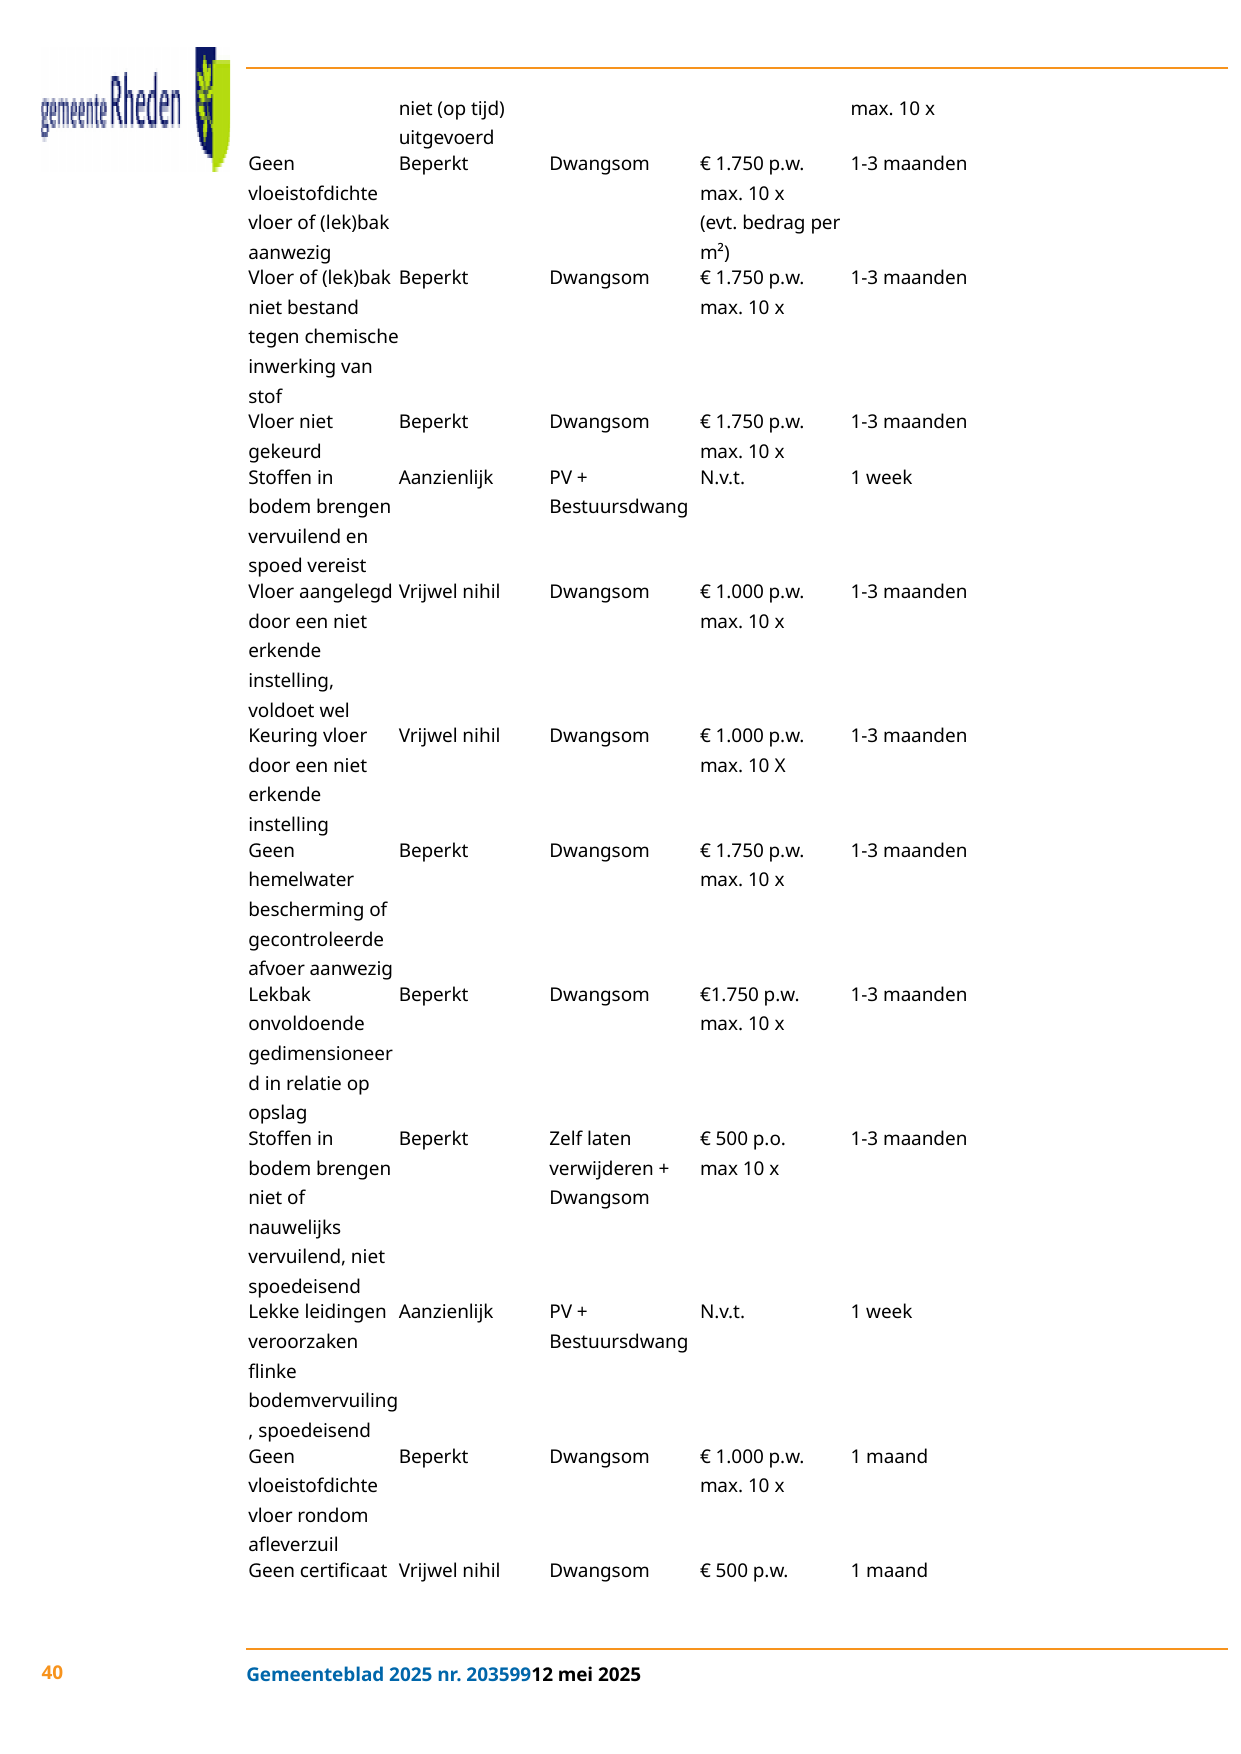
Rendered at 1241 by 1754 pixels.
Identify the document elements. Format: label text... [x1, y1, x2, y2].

table_cell €1.750 p.w. max. 10 x [700, 981, 850, 1125]
table_cell 1-3 maanden [850, 837, 1001, 981]
table_cell niet (op tijd) uitgevoerd [399, 95, 549, 150]
table_cell Geen vloeistofdichte vloer rondom afleverzuil [248, 1443, 398, 1557]
table_cell € 1.750 p.w. max. 10 x [700, 409, 850, 464]
table_cell Dwangsom [549, 579, 700, 722]
table_cell € 1.750 p.w. max. 10 x [700, 265, 850, 409]
table_cell € 1.000 p.w. max. 10 X [700, 723, 850, 837]
table_cell Vloer niet gekeurd [248, 409, 398, 464]
table_cell € 1.000 p.w. max. 10 x [700, 579, 850, 722]
table_cell 1-3 maanden [850, 723, 1001, 837]
table_cell € 500 p.o. max 10 x [700, 1125, 850, 1299]
table_cell N.v.t. [700, 464, 850, 578]
table_cell 1-3 maanden [850, 579, 1001, 722]
table_cell Geen certificaat [248, 1557, 398, 1583]
table_cell € 1.750 p.w. max. 10 x (evt. bedrag per m²) [700, 150, 850, 264]
table_cell Beperkt [399, 1443, 549, 1557]
table_cell Dwangsom [549, 1557, 700, 1583]
table_cell Stoffen in bodem brengen vervuilend en spoed vereist [248, 464, 398, 578]
table_cell Aanzienlijk [399, 1299, 549, 1443]
table_cell Stoffen in bodem brengen niet of nauwelijks vervuilend, niet spoedeisend [248, 1125, 398, 1299]
table_cell 1-3 maanden [850, 150, 1001, 264]
table_cell Dwangsom [549, 981, 700, 1125]
table_cell [700, 95, 850, 150]
table_cell Dwangsom [549, 723, 700, 837]
table_cell Dwangsom [549, 409, 700, 464]
table_cell Vrijwel nihil [399, 723, 549, 837]
table_cell Beperkt [399, 981, 549, 1125]
table_cell Lekbak onvoldoende gedimensioneerd in relatie op opslag [248, 981, 398, 1125]
table_cell € 1.000 p.w. max. 10 x [700, 1443, 850, 1557]
picture [41, 47, 231, 172]
table_cell 1-3 maanden [850, 981, 1001, 1125]
table_cell Vrijwel nihil [399, 579, 549, 722]
table_cell 1-3 maanden [850, 409, 1001, 464]
table_cell 1 maand [850, 1443, 1001, 1557]
table_cell N.v.t. [700, 1299, 850, 1443]
table_cell [1001, 95, 1152, 150]
table_cell Vloer of (lek)bak niet bestand tegen chemische inwerking van stof [248, 265, 398, 409]
table_cell Dwangsom [549, 837, 700, 981]
table_cell Dwangsom [549, 150, 700, 264]
table_cell € 500 p.w. [700, 1557, 850, 1583]
table_cell 1 week [850, 1299, 1001, 1443]
table_cell Lekke leidingen veroorzaken flinke bodemvervuiling, spoedeisend [248, 1299, 398, 1443]
table_cell Beperkt [399, 150, 549, 264]
table_cell Beperkt [399, 409, 549, 464]
table_cell Keuring vloer door een niet erkende instelling [248, 723, 398, 837]
table_cell Beperkt [399, 265, 549, 409]
table_cell Geen vloeistofdichte vloer of (lek)bak aanwezig [248, 150, 398, 264]
table_cell PV + Bestuursdwang [549, 464, 700, 578]
table_cell € 1.750 p.w. max. 10 x [700, 837, 850, 981]
table_cell PV + Bestuursdwang [549, 1299, 700, 1443]
table_cell Geen hemelwater bescherming of gecontroleerde afvoer aanwezig [248, 837, 398, 981]
table_cell 1 maand [850, 1557, 1001, 1583]
table_cell max. 10 x [850, 95, 1001, 150]
table_cell Aanzienlijk [399, 464, 549, 578]
table_cell Vrijwel nihil [399, 1557, 549, 1583]
table_cell Beperkt [399, 1125, 549, 1299]
table_cell Dwangsom [549, 265, 700, 409]
table_cell 1-3 maanden [850, 1125, 1001, 1299]
table_cell Dwangsom [549, 1443, 700, 1557]
table_cell Beperkt [399, 837, 549, 981]
table_cell 1 week [850, 464, 1001, 578]
table_cell [248, 95, 398, 150]
table_cell [549, 95, 700, 150]
table_cell Vloer aangelegd door een niet erkende instelling, voldoet wel [248, 579, 398, 722]
table_cell Zelf laten verwijderen + Dwangsom [549, 1125, 700, 1299]
table_cell 1-3 maanden [850, 265, 1001, 409]
